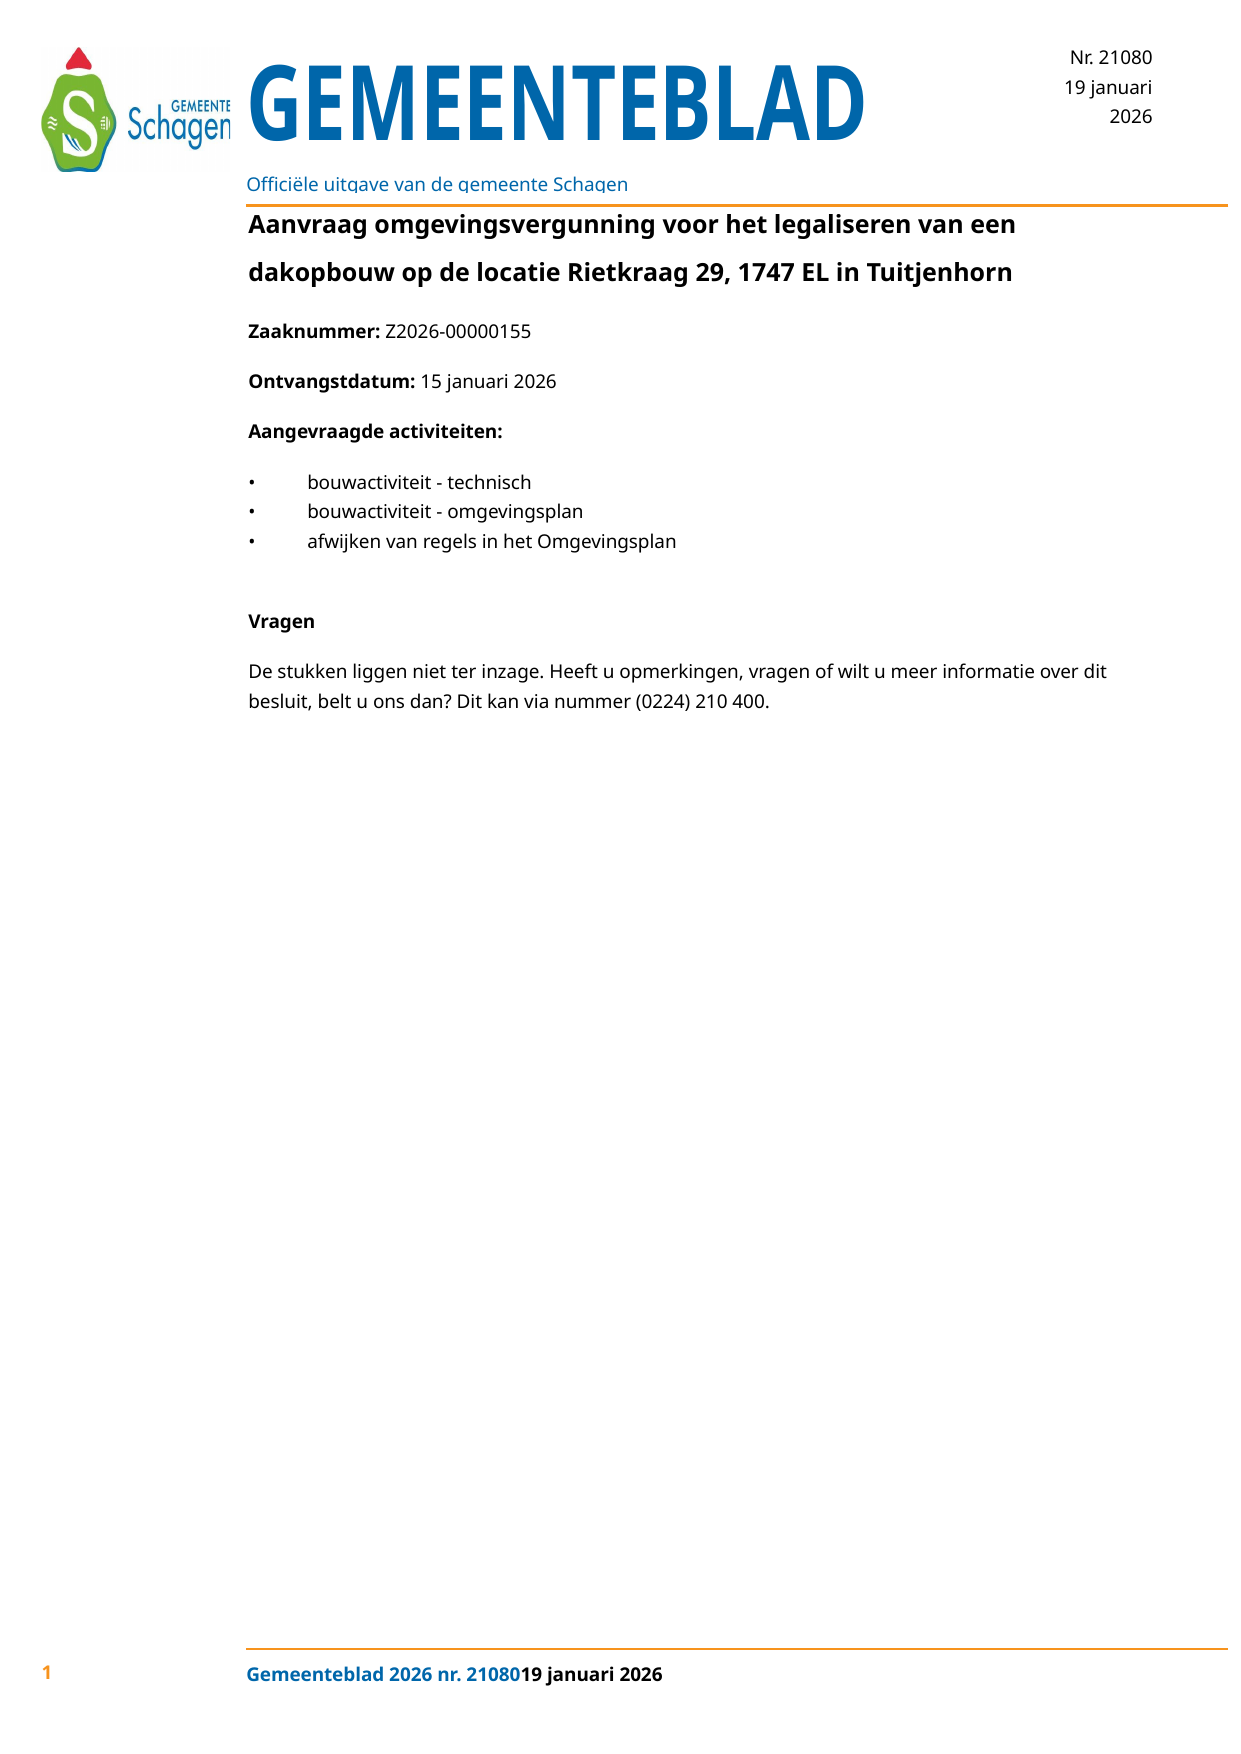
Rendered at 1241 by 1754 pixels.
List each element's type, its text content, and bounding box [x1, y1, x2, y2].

list afwijken van regels in het Omgevingsplan [248, 528, 1152, 554]
text Aangevraagde activiteiten: [248, 419, 1152, 444]
picture [41, 47, 231, 172]
list bouwactiviteit - technisch [248, 469, 1152, 495]
text Vragen [248, 608, 1152, 634]
text Zaaknummer: Z2026-00000155 [248, 318, 1152, 344]
text De stukken liggen niet ter inzage. Heeft u opmerkingen, vragen of wilt u meer informatie over dit besluit, belt u ons dan? Dit kan via nummer (0224) 210 400. [248, 659, 1152, 714]
list bouwactiviteit - omgevingsplan [248, 499, 1152, 524]
text Ontvangstdatum: 15 januari 2026 [248, 368, 1152, 394]
text Aanvraag omgevingsvergunning voor het legaliseren van een dakopbouw op de locatie Rietkraag 29, 1747 EL in Tuitjenhorn [248, 207, 1152, 288]
